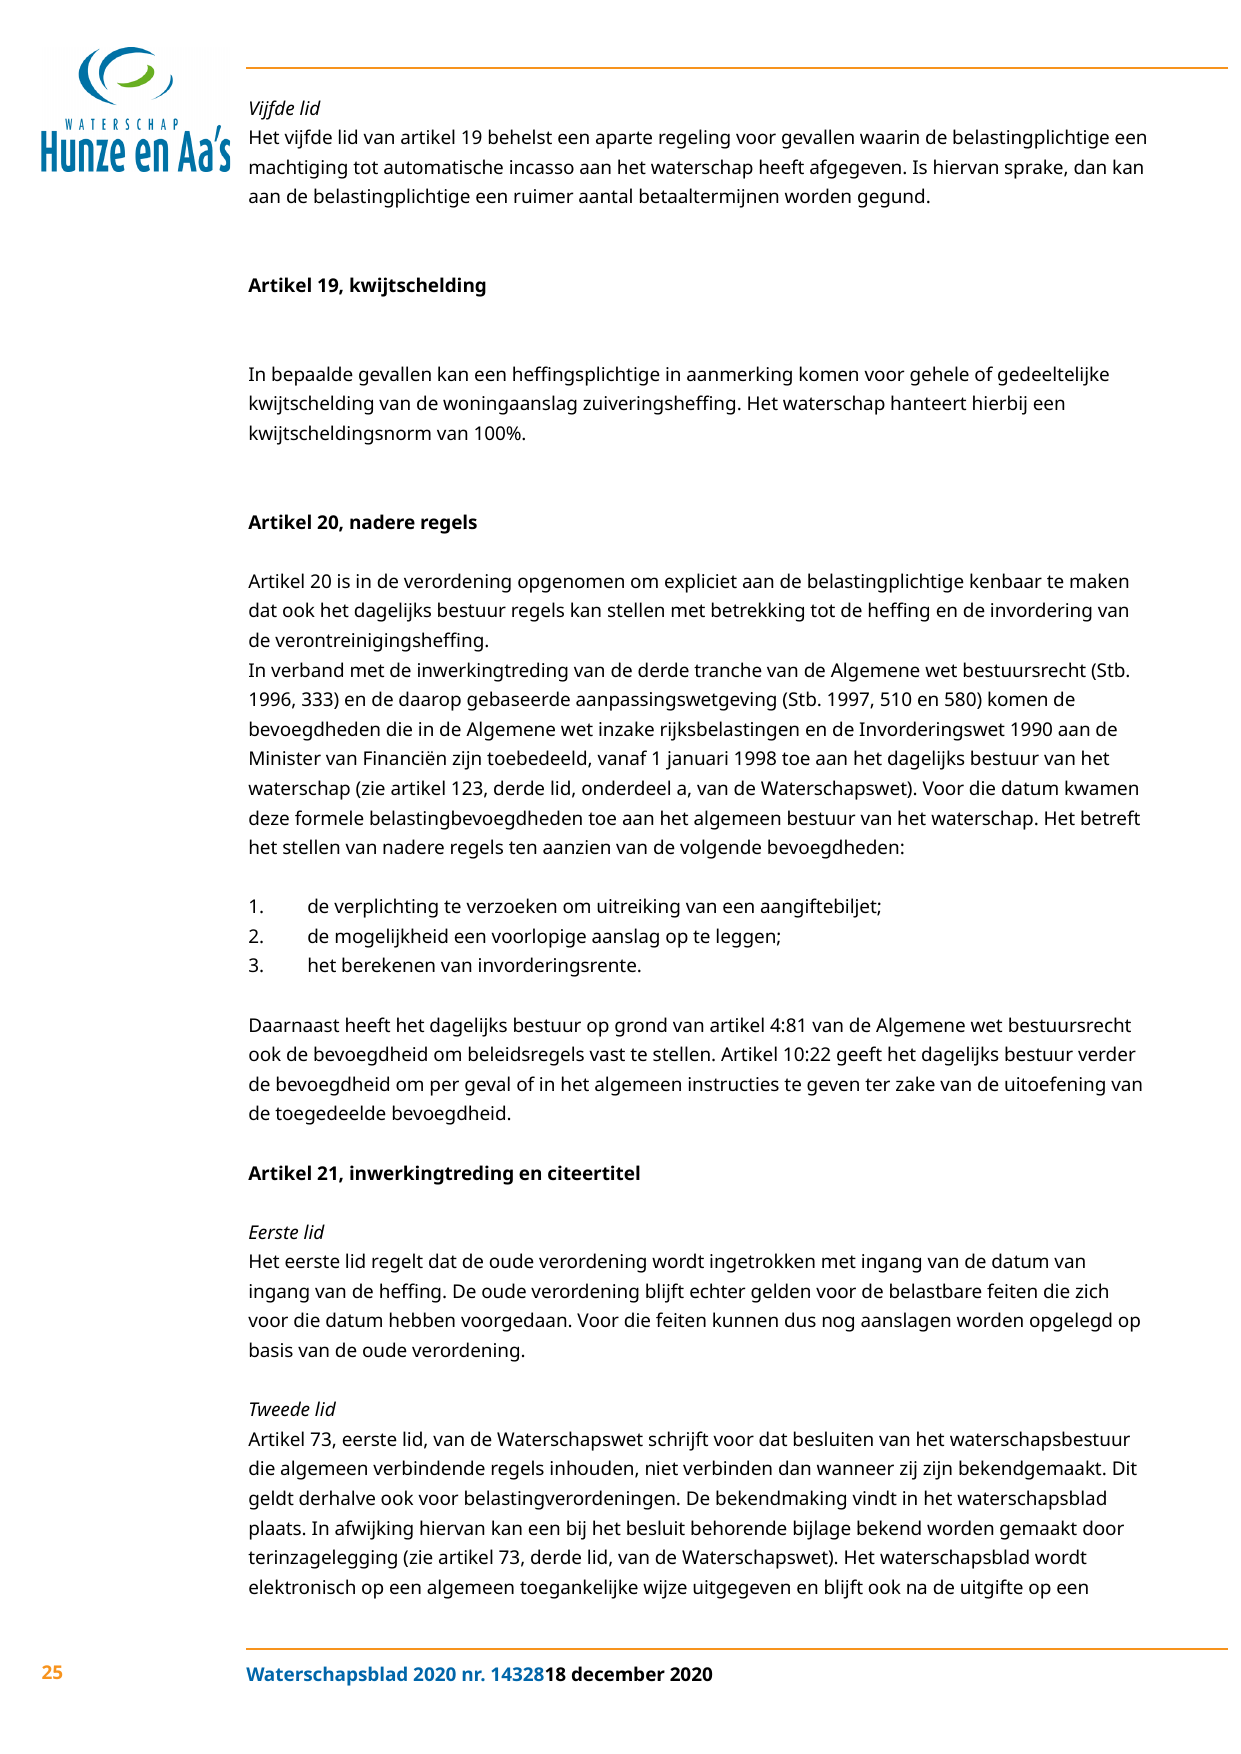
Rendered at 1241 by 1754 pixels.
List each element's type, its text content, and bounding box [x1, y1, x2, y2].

text Artikel 20, nadere regels [248, 509, 1152, 535]
text In bepaalde gevallen kan een heffingsplichtige in aanmerking komen voor gehele of gedeeltelijke kwijtschelding van de woningaanslag zuiveringsheffing. Het waterschap hanteert hierbij een kwijtscheldingsnorm van 100%. [248, 361, 1152, 446]
picture [47, 154, 51, 172]
text Artikel 73, eerste lid, van de Waterschapswet schrijft voor dat besluiten van het waterschapsbestuur die algemeen verbindende regels inhouden, niet verbinden dan wanneer zij zijn bekendgemaakt. Dit geldt derhalve ook voor belastingverordeningen. De bekendmaking vindt in het waterschapsblad plaats. In afwijking hiervan kan een bij het besluit behorende bijlage bekend worden gemaakt door terinzagelegging (zie artikel 73, derde lid, van de Waterschapswet). Het waterschapsblad wordt elektronisch op een algemeen toegankelijke wijze uitgegeven en blijft ook na de uitgifte op een [248, 1426, 1152, 1600]
text Het vijfde lid van artikel 19 behelst een aparte regeling voor gevallen waarin de belastingplichtige een machtiging tot automatische incasso aan het waterschap heeft afgegeven. Is hiervan sprake, dan kan aan de belastingplichtige een ruimer aantal betaaltermijnen worden gegund. [248, 124, 1152, 209]
text Het eerste lid regelt dat de oude verordening wordt ingetrokken met ingang van de datum van ingang van de heffing. De oude verordening blijft echter gelden voor de belastbare feiten die zich voor die datum hebben voorgedaan. Voor die feiten kunnen dus nog aanslagen worden opgelegd op basis van de oude verordening. [248, 1248, 1152, 1363]
text Tweede lid [248, 1396, 1152, 1422]
text Eerste lid [248, 1219, 1152, 1245]
text In verband met de inwerkingtreding van de derde tranche van de Algemene wet bestuursrecht (Stb. 1996, 333) en de daarop gebaseerde aanpassingswetgeving (Stb. 1997, 510 en 580) komen de bevoegdheden die in de Algemene wet inzake rijksbelastingen en de Invorderingswet 1990 aan de Minister van Financiën zijn toebedeeld, vanaf 1 januari 1998 toe aan het dagelijks bestuur van het waterschap (zie artikel 123, derde lid, onderdeel a, van de Waterschapswet). Voor die datum kwamen deze formele belastingbevoegdheden toe aan het algemeen bestuur van het waterschap. Het betreft het stellen van nadere regels ten aanzien van de volgende bevoegdheden: [248, 657, 1152, 860]
text Artikel 20 is in de verordening opgenomen om expliciet aan de belastingplichtige kenbaar te maken dat ook het dagelijks bestuur regels kan stellen met betrekking tot de heffing en de invordering van de verontreinigingsheffing. [248, 568, 1152, 653]
text Artikel 19, kwijtschelding [248, 272, 1152, 298]
text Artikel 21, inwerkingtreding en citeertitel [248, 1160, 1152, 1186]
list de mogelijkheid een voorlopige aanslag op te leggen; [248, 923, 1152, 949]
list het berekenen van invorderingsrente. [248, 953, 1152, 978]
list de verplichting te verzoeken om uitreiking van een aangiftebiljet; [248, 893, 1152, 919]
text Daarnaast heeft het dagelijks bestuur op grond van artikel 4:81 van de Algemene wet bestuursrecht ook de bevoegdheid om beleidsregels vast te stellen. Artikel 10:22 geeft het dagelijks bestuur verder de bevoegdheid om per geval of in het algemeen instructies te geven ter zake van de uitoefening van de toegedeelde bevoegdheid. [248, 1012, 1152, 1126]
picture [183, 163, 191, 172]
picture [41, 47, 231, 172]
picture [226, 145, 231, 156]
text Vijfde lid [248, 95, 1152, 121]
